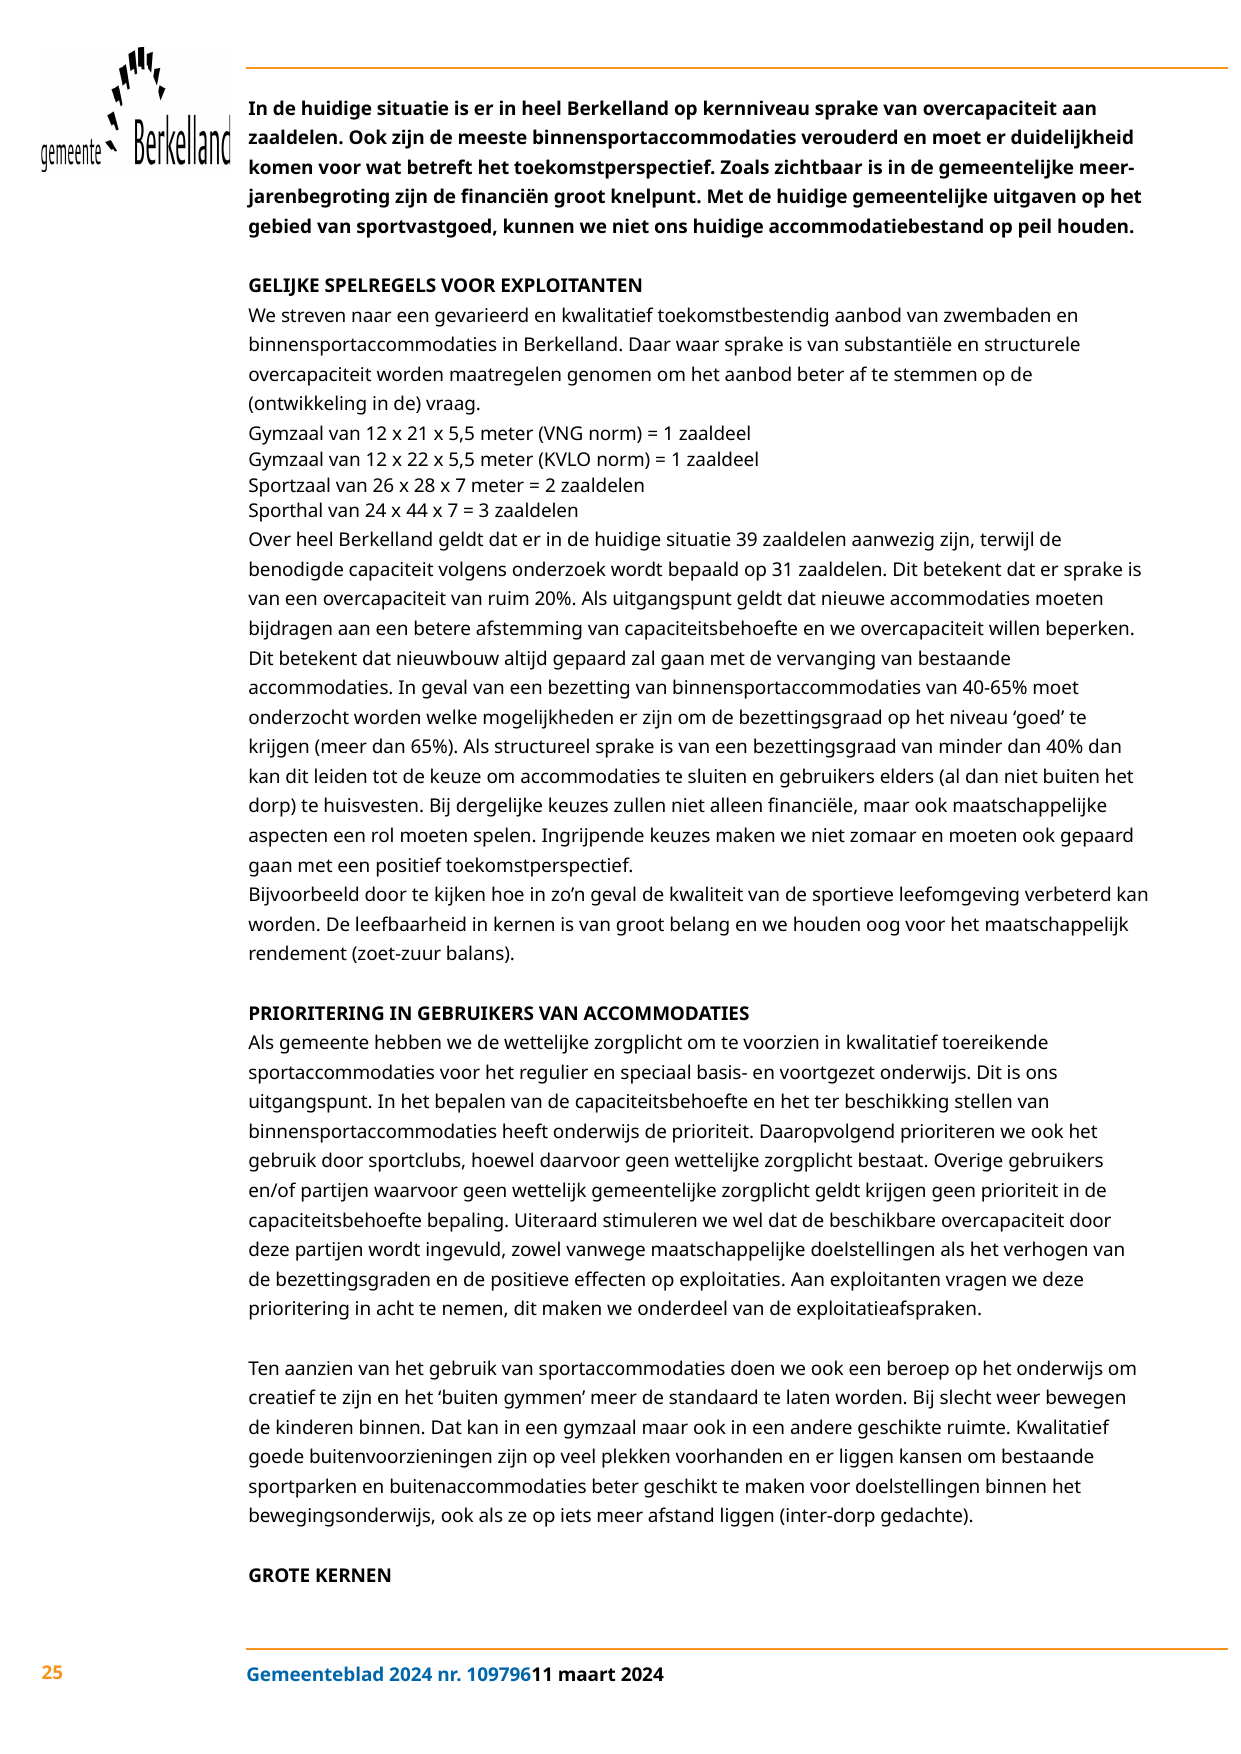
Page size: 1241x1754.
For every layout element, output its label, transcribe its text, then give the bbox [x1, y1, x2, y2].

text Ten aanzien van het gebruik van sportaccommodaties doen we ook een beroep op het onderwijs om creatief te zijn en het ‘buiten gymmen’ meer de standaard te laten worden. Bij slecht weer bewegen de kinderen binnen. Dat kan in een gymzaal maar ook in een andere geschikte ruimte. Kwalitatief goede buitenvoorzieningen zijn op veel plekken voorhanden en er liggen kansen om bestaande sportparken en buitenaccommodaties beter geschikt te maken voor doelstellingen binnen het bewegingsonderwijs, ook als ze op iets meer afstand liggen (inter-dorp gedachte). [248, 1355, 1152, 1528]
text GROTE KERNEN [248, 1562, 1152, 1588]
text In de huidige situatie is er in heel Berkelland op kernniveau sprake van overcapaciteit aan zaaldelen. Ook zijn de meeste binnensportaccommodaties verouderd en moet er duidelijkheid komen voor wat betreft het toekomstperspectief. Zoals zichtbaar is in de gemeentelijke meer- jarenbegroting zijn de financiën groot knelpunt. Met de huidige gemeentelijke uitgaven op het gebied van sportvastgoed, kunnen we niet ons huidige accommodatiebestand op peil houden. [248, 95, 1152, 239]
table_header Gymzaal van 12 x 21 x 5,5 meter (VNG norm) = 1 zaaldeel [248, 420, 1152, 446]
text GELIJKE SPELREGELS VOOR EXPLOITANTEN [248, 272, 1152, 298]
text Over heel Berkelland geldt dat er in de huidige situatie 39 zaaldelen aanwezig zijn, terwijl de benodigde capaciteit volgens onderzoek wordt bepaald op 31 zaaldelen. Dit betekent dat er sprake is van een overcapaciteit van ruim 20%. Als uitgangspunt geldt dat nieuwe accommodaties moeten bijdragen aan een betere afstemming van capaciteitsbehoefte en we overcapaciteit willen beperken. Dit betekent dat nieuwbouw altijd gepaard zal gaan met de vervanging van bestaande accommodaties. In geval van een bezetting van binnensportaccommodaties van 40-65% moet onderzocht worden welke mogelijkheden er zijn om de bezettingsgraad op het niveau ‘goed’ te krijgen (meer dan 65%). Als structureel sprake is van een bezettingsgraad van minder dan 40% dan kan dit leiden tot de keuze om accommodaties te sluiten en gebruikers elders (al dan niet buiten het dorp) te huisvesten. Bij dergelijke keuzes zullen niet alleen financiële, maar ook maatschappelijke aspecten een rol moeten spelen. Ingrijpende keuzes maken we niet zomaar en moeten ook gepaard gaan met een positief toekomstperspectief. [248, 526, 1152, 878]
text We streven naar een gevarieerd en kwalitatief toekomstbestendig aanbod van zwembaden en binnensportaccommodaties in Berkelland. Daar waar sprake is van substantiële en structurele overcapaciteit worden maatregelen genomen om het aanbod beter af te stemmen op de (ontwikkeling in de) vraag. [248, 302, 1152, 416]
text PRIORITERING IN GEBRUIKERS VAN ACCOMMODATIES [248, 1000, 1152, 1026]
table_cell Sportzaal van 26 x 28 x 7 meter = 2 zaaldelen [248, 472, 1152, 497]
picture [41, 47, 231, 172]
table_cell Gymzaal van 12 x 22 x 5,5 meter (KVLO norm) = 1 zaaldeel [248, 446, 1152, 472]
table_cell Sporthal van 24 x 44 x 7 = 3 zaaldelen [248, 498, 1152, 523]
text Bijvoorbeeld door te kijken hoe in zo’n geval de kwaliteit van de sportieve leefomgeving verbeterd kan worden. De leefbaarheid in kernen is van groot belang en we houden oog voor het maatschappelijk rendement (zoet-zuur balans). [248, 881, 1152, 966]
text Als gemeente hebben we de wettelijke zorgplicht om te voorzien in kwalitatief toereikende sportaccommodaties voor het regulier en speciaal basis- en voortgezet onderwijs. Dit is ons uitgangspunt. In het bepalen van de capaciteitsbehoefte en het ter beschikking stellen van binnensportaccommodaties heeft onderwijs de prioriteit. Daaropvolgend prioriteren we ook het gebruik door sportclubs, hoewel daarvoor geen wettelijke zorgplicht bestaat. Overige gebruikers en/of partijen waarvoor geen wettelijk gemeentelijke zorgplicht geldt krijgen geen prioriteit in de capaciteitsbehoefte bepaling. Uiteraard stimuleren we wel dat de beschikbare overcapaciteit door deze partijen wordt ingevuld, zowel vanwege maatschappelijke doelstellingen als het verhogen van de bezettingsgraden en de positieve effecten op exploitaties. Aan exploitanten vragen we deze prioritering in acht te nemen, dit maken we onderdeel van de exploitatieafspraken. [248, 1029, 1152, 1321]
